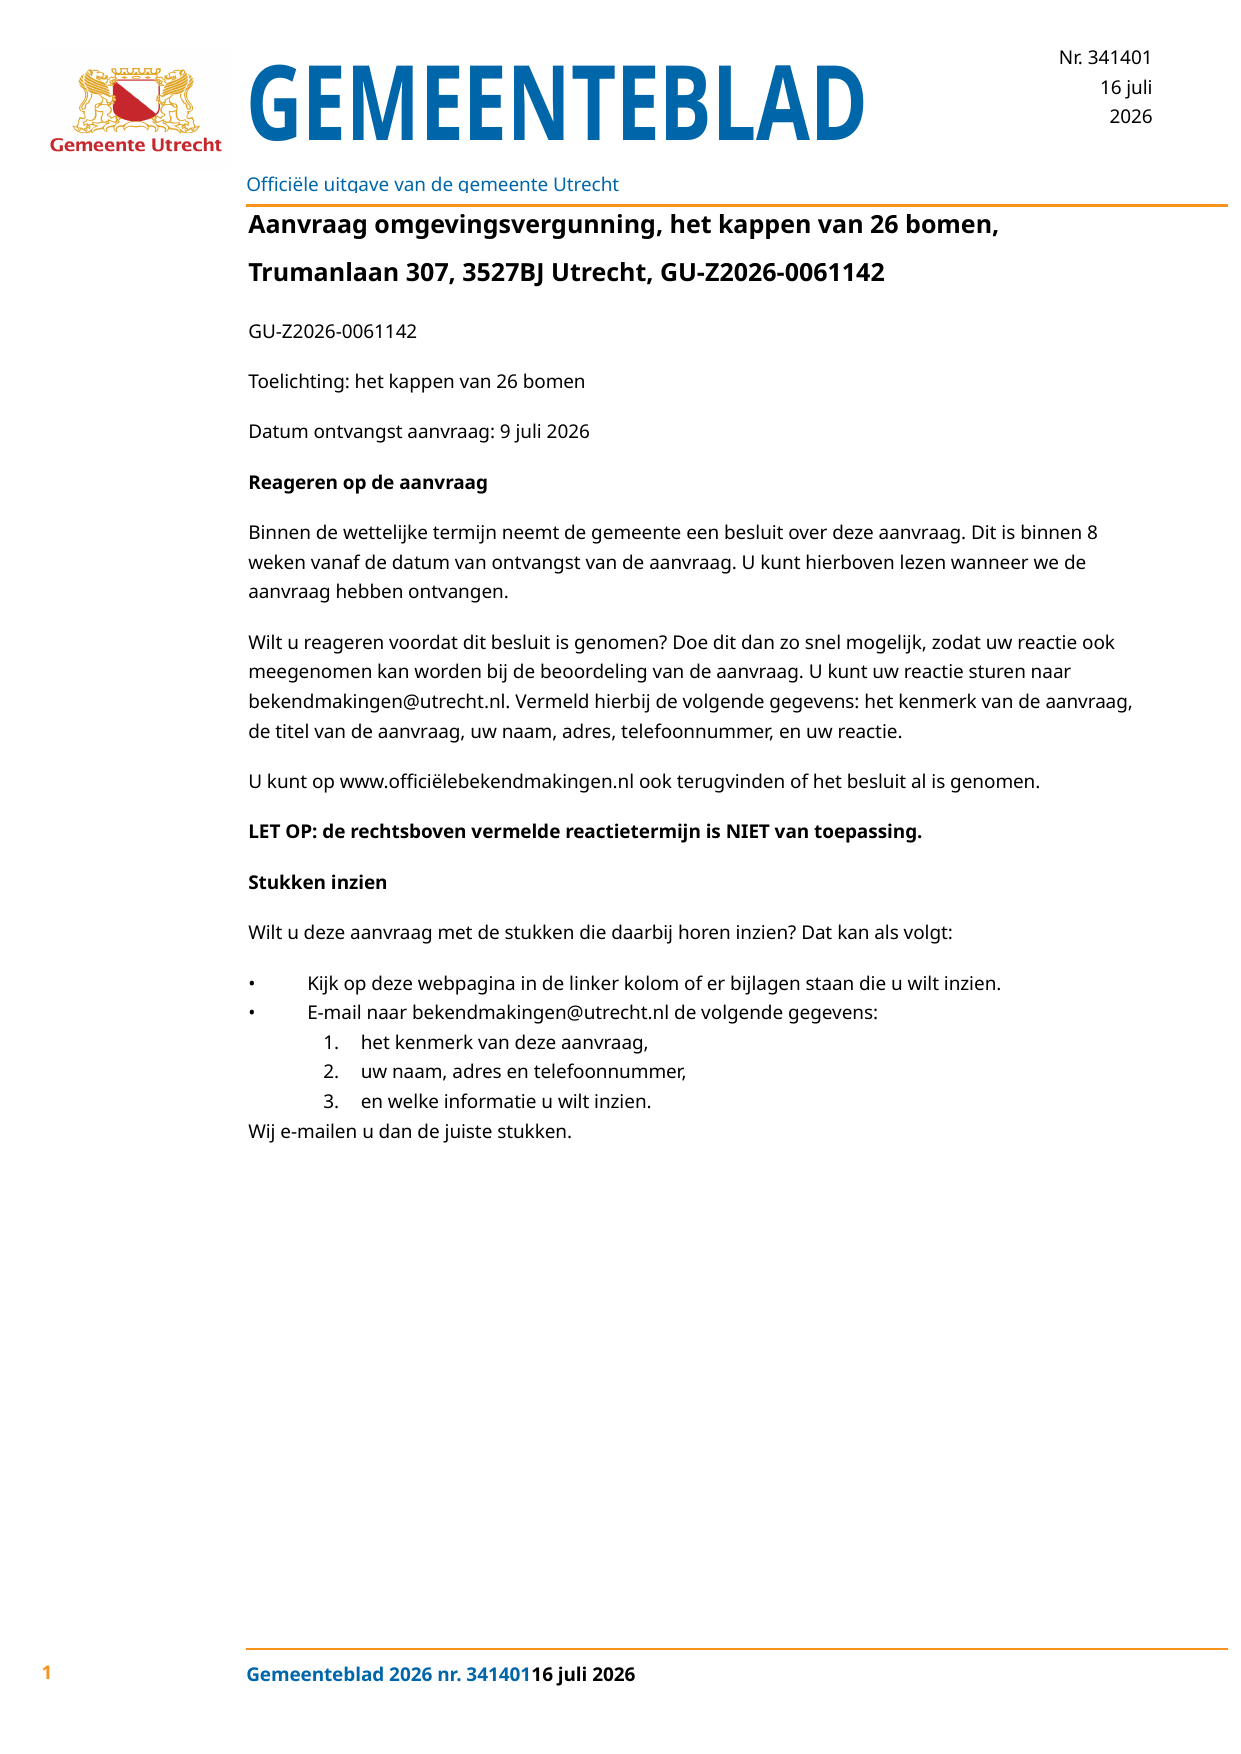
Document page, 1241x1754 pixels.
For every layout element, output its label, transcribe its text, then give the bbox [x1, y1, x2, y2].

text Aanvraag omgevingsvergunning, het kappen van 26 bomen, Trumanlaan 307, 3527BJ Utrecht, GU-Z2026-0061142 [248, 207, 1152, 288]
text GU-Z2026-0061142 [248, 318, 1152, 344]
list E-mail naar bekendmakingen@utrecht.nl de volgende gegevens: [248, 999, 1152, 1025]
picture [41, 47, 231, 172]
text Wij e-mailen u dan de juiste stukken. [248, 1118, 1152, 1144]
text Stukken inzien [248, 869, 1152, 895]
text LET OP: de rechtsboven vermelde reactietermijn is NIET van toepassing. [248, 819, 1152, 844]
list uw naam, adres en telefoonnummer, [323, 1059, 1152, 1084]
text Reageren op de aanvraag [248, 469, 1152, 495]
text Wilt u reageren voordat dit besluit is genomen? Doe dit dan zo snel mogelijk, zodat uw reactie ook meegenomen kan worden bij de beoordeling van de aanvraag. U kunt uw reactie sturen naar bekendmakingen@utrecht.nl. Vermeld hierbij de volgende gegevens: het kenmerk van de aanvraag, de titel van de aanvraag, uw naam, adres, telefoonnummer, en uw reactie. [248, 629, 1152, 744]
text Datum ontvangst aanvraag: 9 juli 2026 [248, 419, 1152, 444]
text U kunt op www.officiëlebekendmakingen.nl ook terugvinden of het besluit al is genomen. [248, 768, 1152, 794]
list en welke informatie u wilt inzien. [323, 1088, 1152, 1114]
list het kenmerk van deze aanvraag, [323, 1029, 1152, 1055]
text Toelichting: het kappen van 26 bomen [248, 368, 1152, 394]
text Wilt u deze aanvraag met de stukken die daarbij horen inzien? Dat kan als volgt: [248, 919, 1152, 945]
text Binnen de wettelijke termijn neemt de gemeente een besluit over deze aanvraag. Dit is binnen 8 weken vanaf de datum van ontvangst van de aanvraag. U kunt hierboven lezen wanneer we de aanvraag hebben ontvangen. [248, 519, 1152, 604]
list Kijk op deze webpagina in de linker kolom of er bijlagen staan die u wilt inzien. [248, 970, 1152, 996]
